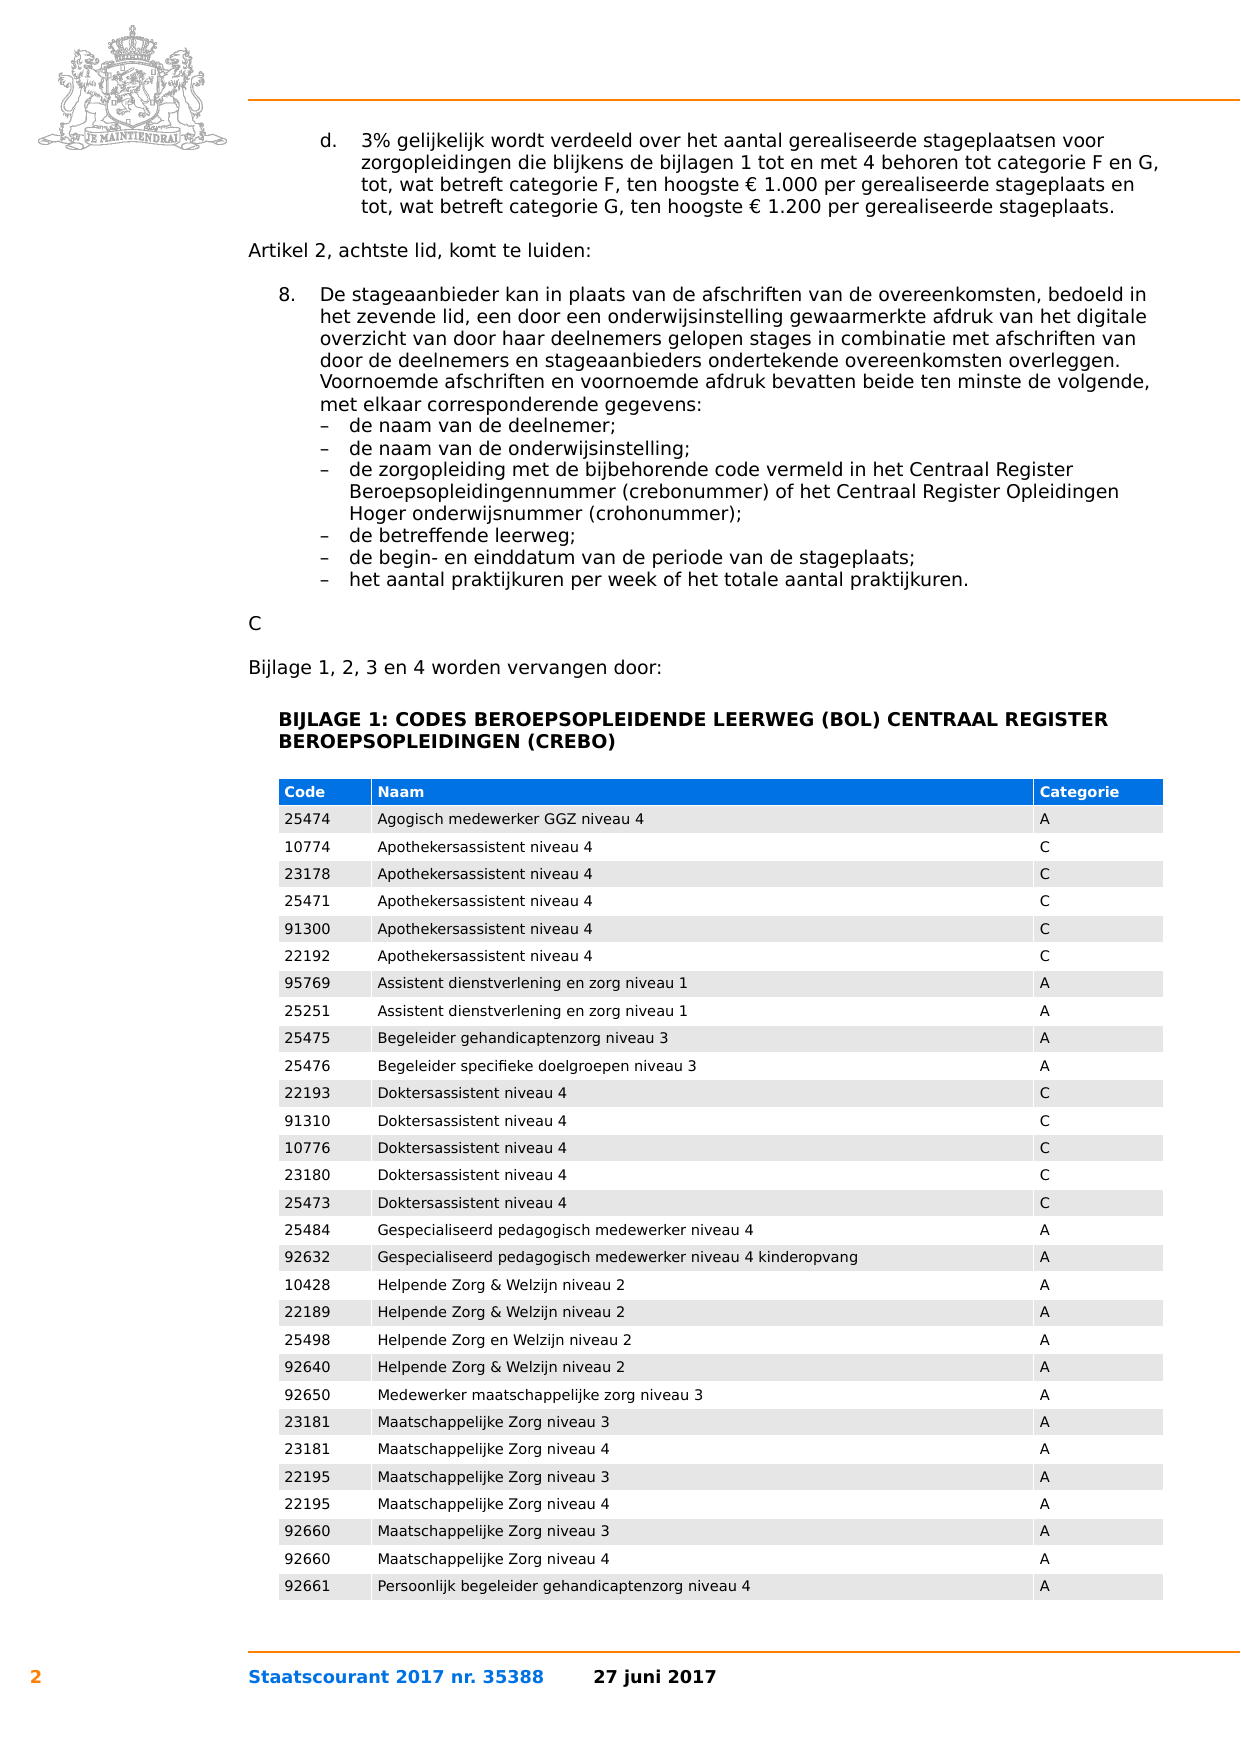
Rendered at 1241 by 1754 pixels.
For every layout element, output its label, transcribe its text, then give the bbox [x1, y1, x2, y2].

table_cell A [1034, 998, 1163, 1024]
table_cell C [1034, 1080, 1163, 1107]
table_cell C [1034, 1108, 1163, 1134]
table_cell A [1034, 971, 1163, 997]
table_cell Assistent dienstverlening en zorg niveau 1 [372, 998, 1033, 1024]
table_cell 10428 [279, 1272, 371, 1298]
table_cell 92632 [279, 1245, 371, 1271]
text – de naam van de onderwijsinstelling; [319, 437, 1163, 459]
table_cell A [1034, 1409, 1163, 1435]
table_cell Apothekersassistent niveau 4 [372, 834, 1033, 860]
table_cell 91310 [279, 1108, 371, 1134]
table_cell 95769 [279, 971, 371, 997]
table_cell 23178 [279, 861, 371, 887]
table_cell 92640 [279, 1354, 371, 1381]
table_cell Helpende Zorg en Welzijn niveau 2 [372, 1327, 1033, 1353]
table_cell A [1034, 1382, 1163, 1408]
table_cell Doktersassistent niveau 4 [372, 1163, 1033, 1189]
table_cell Maatschappelijke Zorg niveau 4 [372, 1491, 1033, 1518]
table_cell Medewerker maatschappelijke zorg niveau 3 [372, 1382, 1033, 1408]
table_header Code [279, 779, 371, 805]
table_cell Apothekersassistent niveau 4 [372, 889, 1033, 915]
table_cell 91300 [279, 916, 371, 942]
table_cell 22195 [279, 1491, 371, 1518]
table_cell Apothekersassistent niveau 4 [372, 916, 1033, 942]
table_cell Maatschappelijke Zorg niveau 3 [372, 1464, 1033, 1490]
table_cell Maatschappelijke Zorg niveau 3 [372, 1519, 1033, 1545]
text – de zorgopleiding met de bijbehorende code vermeld in het Centraal Register Beroepsopleidingennummer (crebonummer) of het Centraal Register Opleidingen Hoger onderwijsnummer (crohonummer); [319, 459, 1163, 525]
table_cell Persoonlijk begeleider gehandicaptenzorg niveau 4 [372, 1574, 1033, 1600]
table_cell 22192 [279, 943, 371, 970]
text Artikel 2, achtste lid, komt te luiden: [248, 240, 1163, 262]
table_cell A [1034, 1272, 1163, 1298]
table_cell Doktersassistent niveau 4 [372, 1135, 1033, 1161]
text 8. De stageaanbieder kan in plaats van de afschriften van de overeenkomsten, bedoeld in het zevende lid, een door een onderwijsinstelling gewaarmerkte afdruk van het digitale overzicht van door haar deelnemers gelopen stages in combinatie met afschriften van door de deelnemers en stageaanbieders ondertekende overeenkomsten overleggen. Voornoemde afschriften en voornoemde afdruk bevatten beide ten minste de volgende, met elkaar corresponderende gegevens: [278, 283, 1163, 415]
table_cell Apothekersassistent niveau 4 [372, 943, 1033, 970]
table_cell Gespecialiseerd pedagogisch medewerker niveau 4 kinderopvang [372, 1245, 1033, 1271]
table_cell A [1034, 1519, 1163, 1545]
table_cell Agogisch medewerker GGZ niveau 4 [372, 806, 1033, 833]
table_cell 10776 [279, 1135, 371, 1161]
table_cell 22189 [279, 1300, 371, 1326]
table_cell 92650 [279, 1382, 371, 1408]
table_cell C [1034, 861, 1163, 887]
table_cell A [1034, 1217, 1163, 1244]
table_cell Assistent dienstverlening en zorg niveau 1 [372, 971, 1033, 997]
table_header Categorie [1034, 779, 1163, 805]
table_cell 92660 [279, 1546, 371, 1572]
table_cell Begeleider gehandicaptenzorg niveau 3 [372, 1026, 1033, 1052]
table_cell Maatschappelijke Zorg niveau 3 [372, 1409, 1033, 1435]
text – de betreffende leerweg; [319, 525, 1163, 547]
table_cell 23181 [279, 1409, 371, 1435]
table_cell 25498 [279, 1327, 371, 1353]
table_cell A [1034, 1546, 1163, 1572]
table_cell A [1034, 1436, 1163, 1463]
table_cell Doktersassistent niveau 4 [372, 1080, 1033, 1107]
table_cell A [1034, 806, 1163, 833]
table_cell 10774 [279, 834, 371, 860]
text C [248, 613, 1163, 635]
table_cell 23180 [279, 1163, 371, 1189]
table_cell 22195 [279, 1464, 371, 1490]
table_cell Maatschappelijke Zorg niveau 4 [372, 1546, 1033, 1572]
table_cell C [1034, 1135, 1163, 1161]
table_cell C [1034, 916, 1163, 942]
text Bijlage 1, 2, 3 en 4 worden vervangen door: [248, 657, 1163, 679]
table_cell 92661 [279, 1574, 371, 1600]
table_cell Helpende Zorg & Welzijn niveau 2 [372, 1272, 1033, 1298]
table_cell Helpende Zorg & Welzijn niveau 2 [372, 1354, 1033, 1381]
table_cell C [1034, 834, 1163, 860]
table_cell 22193 [279, 1080, 371, 1107]
subtitle BIJLAGE 1: CODES BEROEPSOPLEIDENDE LEERWEG (BOL) CENTRAAL REGISTER BEROEPSOPLEIDINGEN (CREBO) [278, 709, 1163, 753]
table_cell A [1034, 1574, 1163, 1600]
table_cell A [1034, 1354, 1163, 1381]
table_cell Apothekersassistent niveau 4 [372, 861, 1033, 887]
table_cell A [1034, 1491, 1163, 1518]
table_cell Helpende Zorg & Welzijn niveau 2 [372, 1300, 1033, 1326]
table_cell C [1034, 943, 1163, 970]
table_cell C [1034, 1163, 1163, 1189]
table_cell A [1034, 1053, 1163, 1079]
table_cell A [1034, 1026, 1163, 1052]
table_cell 25473 [279, 1190, 371, 1216]
table_cell 25474 [279, 806, 371, 833]
table_cell 25251 [279, 998, 371, 1024]
table_cell Doktersassistent niveau 4 [372, 1190, 1033, 1216]
table_cell 25484 [279, 1217, 371, 1244]
text d. 3% gelijkelijk wordt verdeeld over het aantal gerealiseerde stageplaatsen voor zorgopleidingen die blijkens de bijlagen 1 tot en met 4 behoren tot categorie F en G, tot, wat betreft categorie F, ten hoogste € 1.000 per gerealiseerde stageplaats en tot, wat betreft categorie G, ten hoogste € 1.200 per gerealiseerde stageplaats. [319, 130, 1163, 218]
table_header Naam [372, 779, 1033, 805]
text – de naam van de deelnemer; [319, 415, 1163, 437]
table_cell A [1034, 1327, 1163, 1353]
table_cell A [1034, 1464, 1163, 1490]
text – de begin- en einddatum van de periode van de stageplaats; [319, 547, 1163, 569]
table_cell Doktersassistent niveau 4 [372, 1108, 1033, 1134]
table_cell Maatschappelijke Zorg niveau 4 [372, 1436, 1033, 1463]
table_cell 92660 [279, 1519, 371, 1545]
table_cell C [1034, 1190, 1163, 1216]
table_cell C [1034, 889, 1163, 915]
table_cell 23181 [279, 1436, 371, 1463]
table_cell Begeleider specifieke doelgroepen niveau 3 [372, 1053, 1033, 1079]
table_cell 25476 [279, 1053, 371, 1079]
table_cell A [1034, 1245, 1163, 1271]
table_cell Gespecialiseerd pedagogisch medewerker niveau 4 [372, 1217, 1033, 1244]
picture [38, 25, 227, 150]
text – het aantal praktijkuren per week of het totale aantal praktijkuren. [319, 569, 1163, 591]
table_cell 25475 [279, 1026, 371, 1052]
table_cell A [1034, 1300, 1163, 1326]
table_cell 25471 [279, 889, 371, 915]
